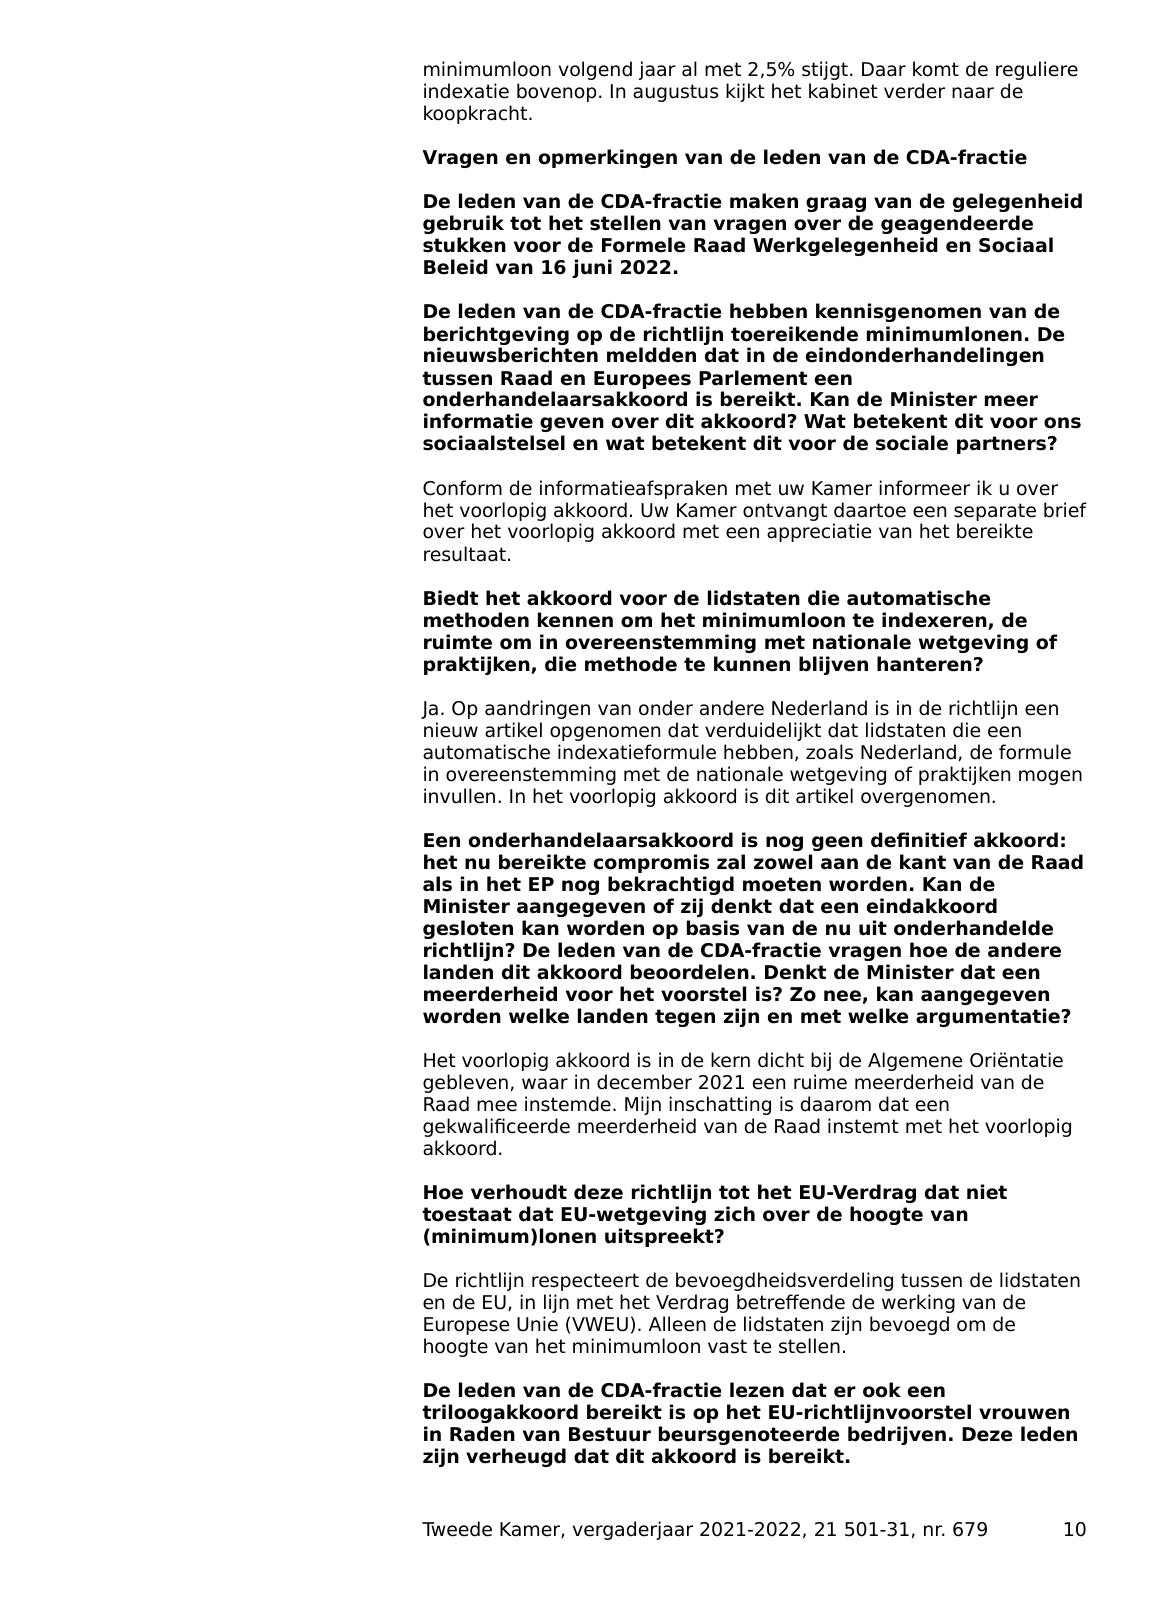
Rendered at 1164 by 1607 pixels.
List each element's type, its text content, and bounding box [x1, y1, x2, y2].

text De leden van de CDA-fractie hebben kennisgenomen van de berichtgeving op de richtlijn toereikende minimumlonen. De nieuwsberichten meldden dat in de eindonderhandelingen tussen Raad en Europees Parlement een onderhandelaarsakkoord is bereikt. Kan de Minister meer informatie geven over dit akkoord? Wat betekent dit voor ons sociaalstelsel en wat betekent dit voor de sociale partners? [422, 301, 1087, 455]
text De richtlijn respecteert de bevoegdheidsverdeling tussen de lidstaten en de EU, in lijn met het Verdrag betreffende de werking van de Europese Unie (VWEU). Alleen de lidstaten zijn bevoegd om de hoogte van het minimumloon vast te stellen. [422, 1270, 1087, 1358]
text Hoe verhoudt deze richtlijn tot het EU-Verdrag dat niet toestaat dat EU-wetgeving zich over de hoogte van (minimum)lonen uitspreekt? [422, 1182, 1087, 1248]
text Conform de informatieafspraken met uw Kamer informeer ik u over het voorlopig akkoord. Uw Kamer ontvangt daartoe een separate brief over het voorlopig akkoord met een appreciatie van het bereikte resultaat. [422, 477, 1087, 565]
text De leden van de CDA-fractie maken graag van de gelegenheid gebruik tot het stellen van vragen over de geagendeerde stukken voor de Formele Raad Werkgelegenheid en Sociaal Beleid van 16 juni 2022. [422, 191, 1087, 279]
subtitle Vragen en opmerkingen van de leden van de CDA-fractie [422, 147, 1087, 169]
text De leden van de CDA-fractie lezen dat er ook een triloogakkoord bereikt is op het EU-richtlijnvoorstel vrouwen in Raden van Bestuur beursgenoteerde bedrijven. Deze leden zijn verheugd dat dit akkoord is bereikt. [422, 1380, 1087, 1468]
text minimumloon volgend jaar al met 2,5% stijgt. Daar komt de reguliere indexatie bovenop. In augustus kijkt het kabinet verder naar de koopkracht. [422, 59, 1087, 125]
text Ja. Op aandringen van onder andere Nederland is in de richtlijn een nieuw artikel opgenomen dat verduidelijkt dat lidstaten die een automatische indexatieformule hebben, zoals Nederland, de formule in overeenstemming met de nationale wetgeving of praktijken mogen invullen. In het voorlopig akkoord is dit artikel overgenomen. [422, 698, 1087, 808]
text Het voorlopig akkoord is in de kern dicht bij de Algemene Oriëntatie gebleven, waar in december 2021 een ruime meerderheid van de Raad mee instemde. Mijn inschatting is daarom dat een gekwalificeerde meerderheid van de Raad instemt met het voorlopig akkoord. [422, 1050, 1087, 1160]
text Biedt het akkoord voor de lidstaten die automatische methoden kennen om het minimumloon te indexeren, de ruimte om in overeenstemming met nationale wetgeving of praktijken, die methode te kunnen blijven hanteren? [422, 588, 1087, 676]
text Een onderhandelaarsakkoord is nog geen definitief akkoord: het nu bereikte compromis zal zowel aan de kant van de Raad als in het EP nog bekrachtigd moeten worden. Kan de Minister aangegeven of zij denkt dat een eindakkoord gesloten kan worden op basis van de nu uit onderhandelde richtlijn? De leden van de CDA-fractie vragen hoe de andere landen dit akkoord beoordelen. Denkt de Minister dat een meerderheid voor het voorstel is? Zo nee, kan aangegeven worden welke landen tegen zijn en met welke argumentatie? [422, 830, 1087, 1028]
